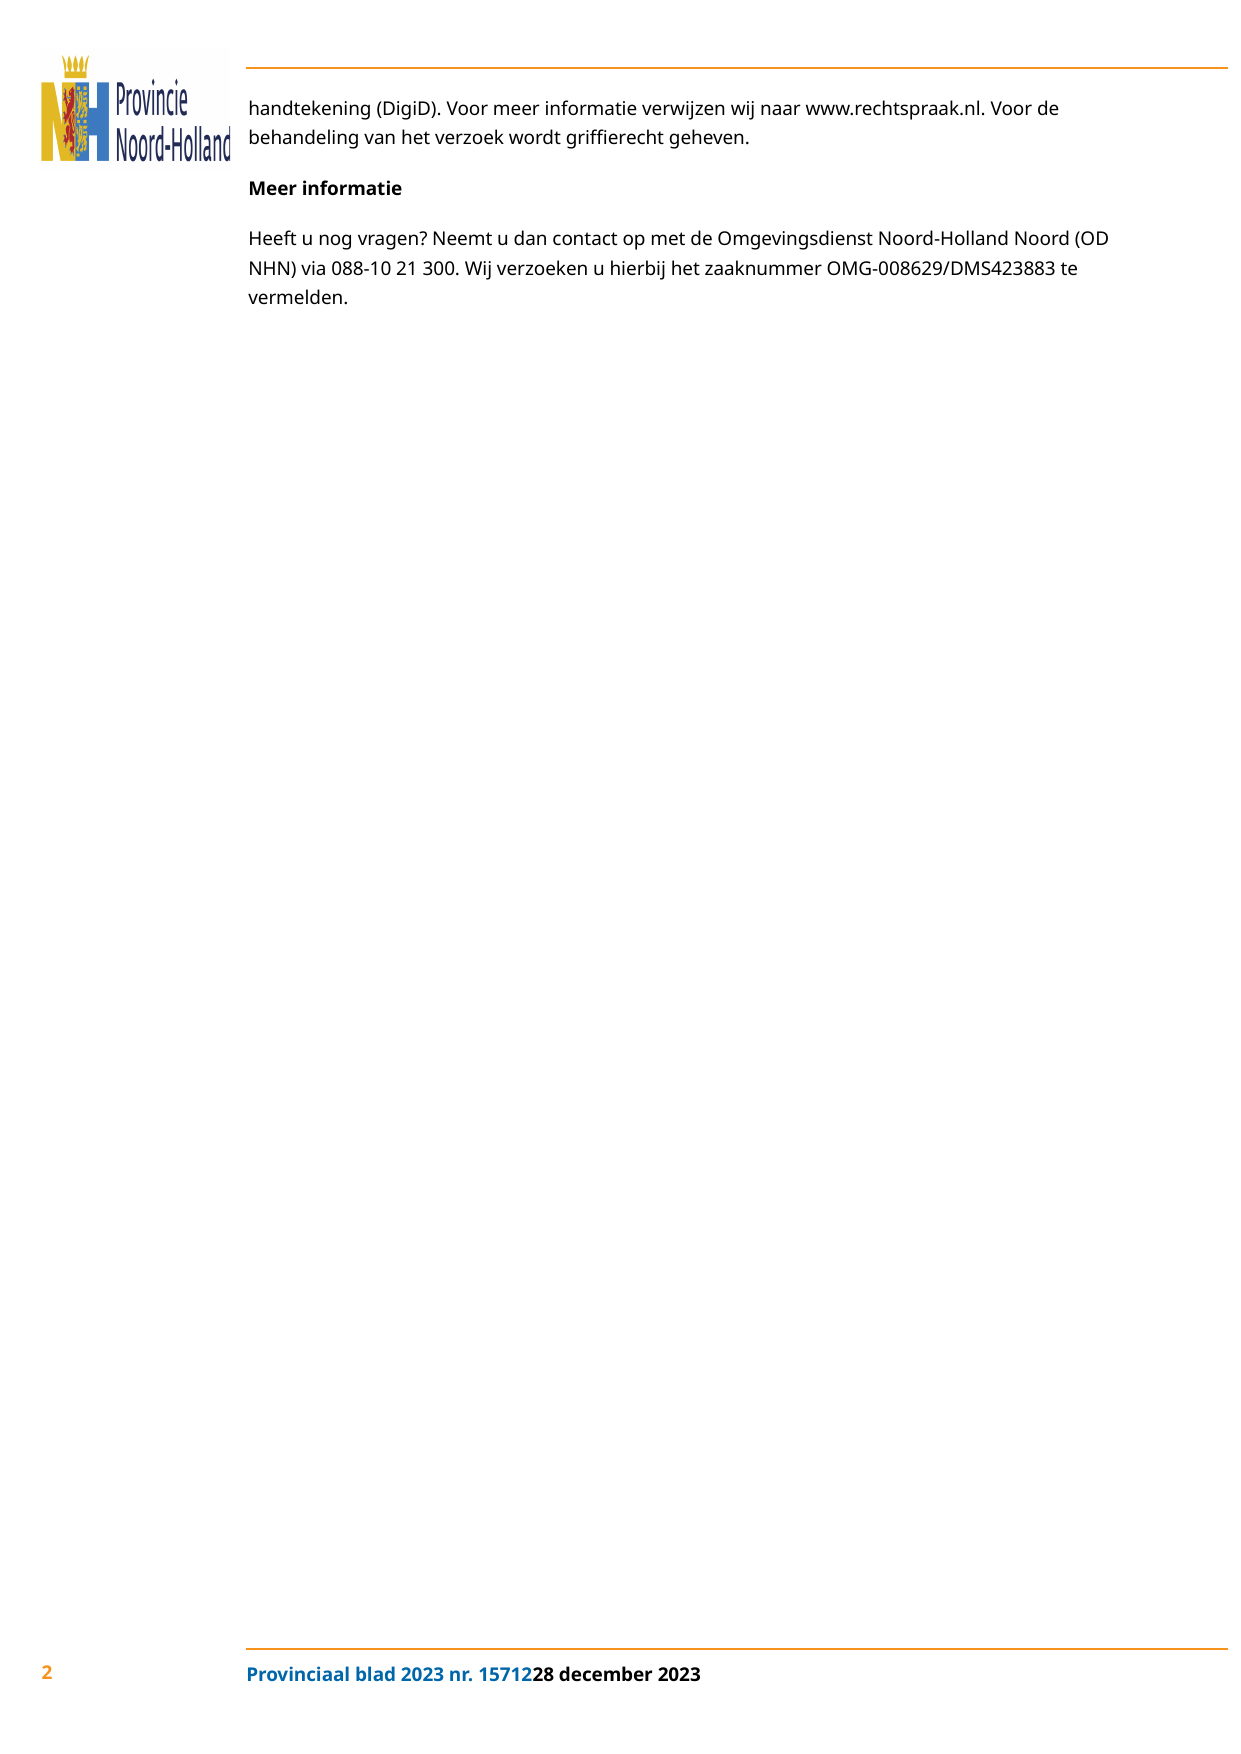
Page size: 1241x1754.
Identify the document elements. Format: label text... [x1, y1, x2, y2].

text Heeft u nog vragen? Neemt u dan contact op met de Omgevingsdienst Noord-Holland Noord (OD NHN) via 088-10 21 300. Wij verzoeken u hierbij het zaaknummer OMG-008629/DMS423883 te vermelden. [248, 225, 1152, 310]
text handtekening (DigiD). Voor meer informatie verwijzen wij naar www.rechtspraak.nl. Voor de behandeling van het verzoek wordt griffierecht geheven. [248, 95, 1152, 150]
text Meer informatie [248, 175, 1152, 201]
picture [41, 47, 231, 172]
